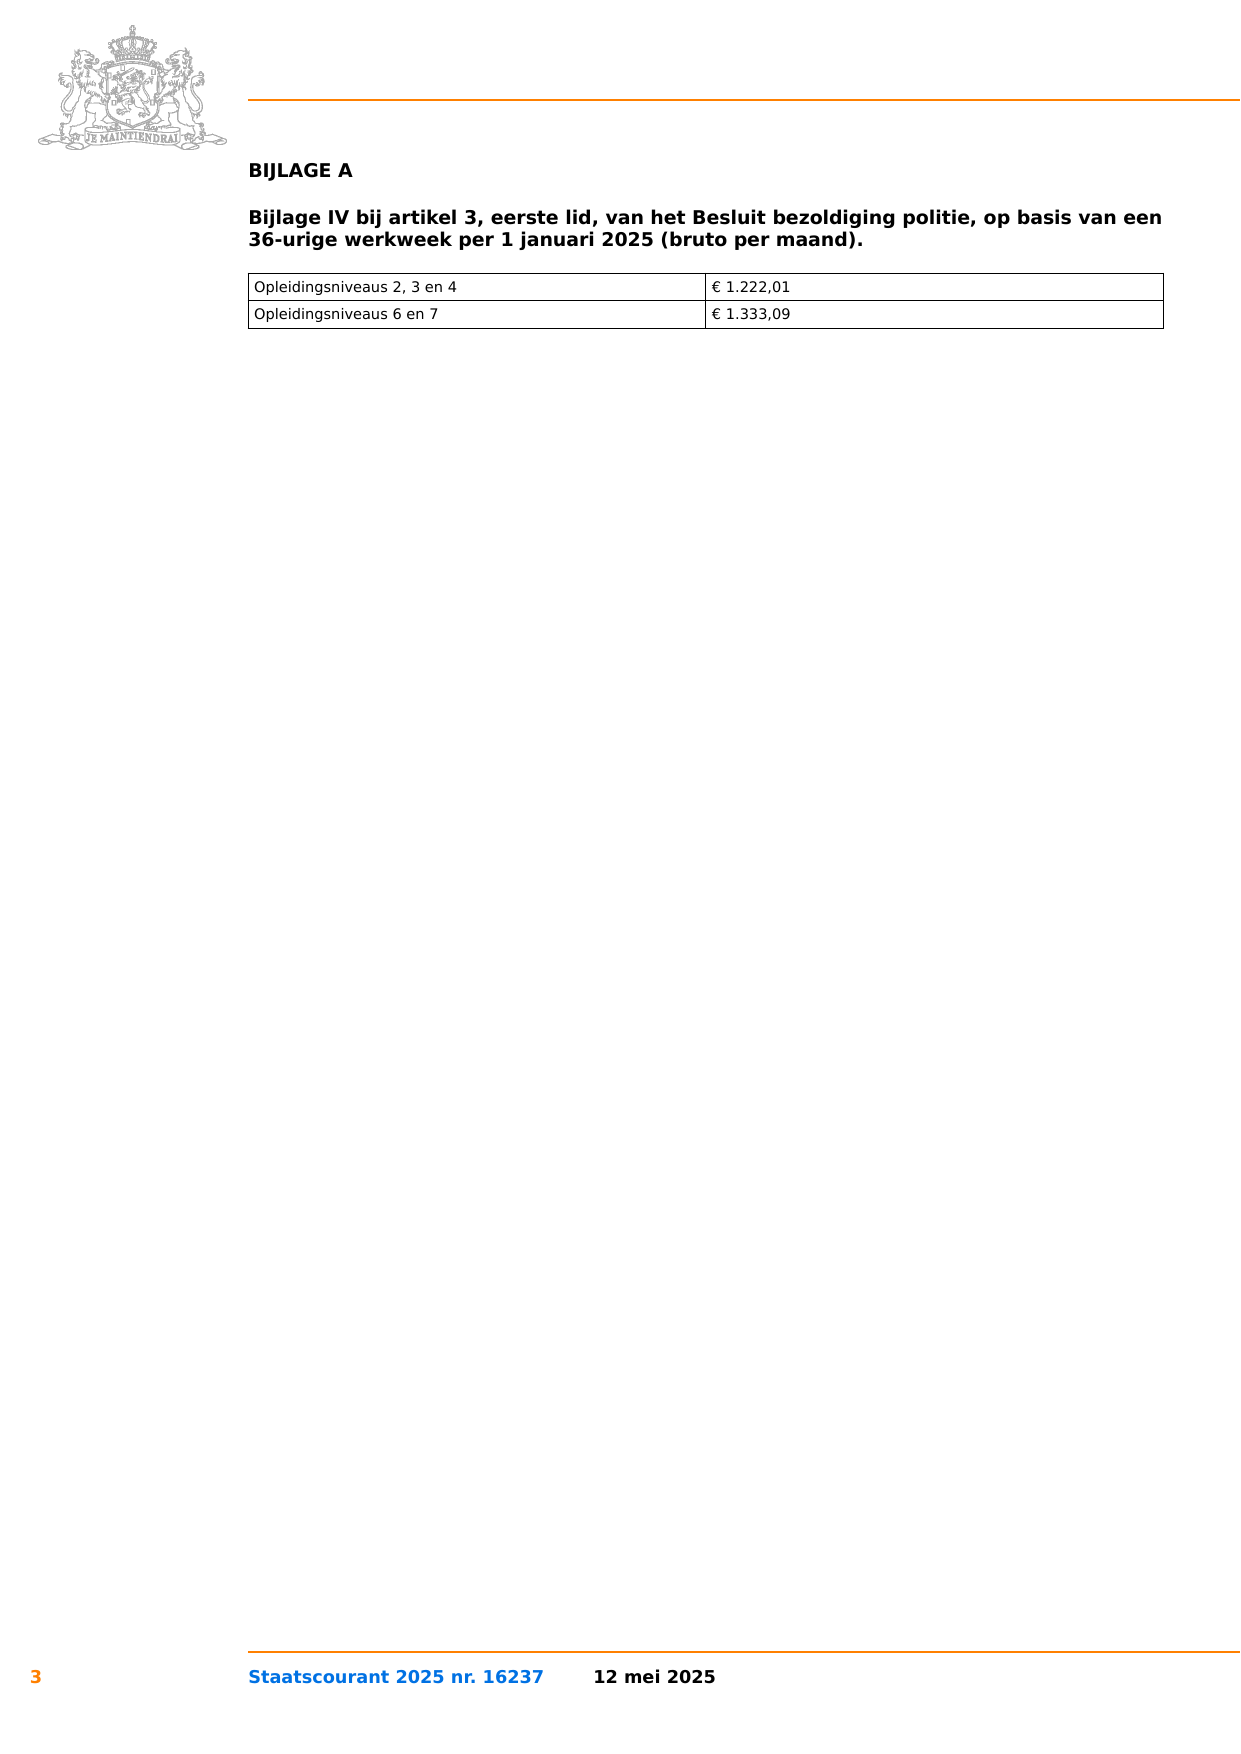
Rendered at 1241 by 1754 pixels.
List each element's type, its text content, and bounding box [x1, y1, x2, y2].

picture [38, 25, 227, 150]
table_cell Opleidingsniveaus 6 en 7 [249, 301, 705, 327]
text Bijlage IV bij artikel 3, eerste lid, van het Besluit bezoldiging politie, op basis van een 36-urige werkweek per 1 januari 2025 (bruto per maand). [248, 207, 1163, 251]
subtitle BIJLAGE A [248, 160, 1163, 182]
table_header Opleidingsniveaus 2, 3 en 4 [249, 274, 705, 300]
table_header € 1.222,01 [706, 274, 1163, 300]
table_cell € 1.333,09 [706, 301, 1163, 327]
